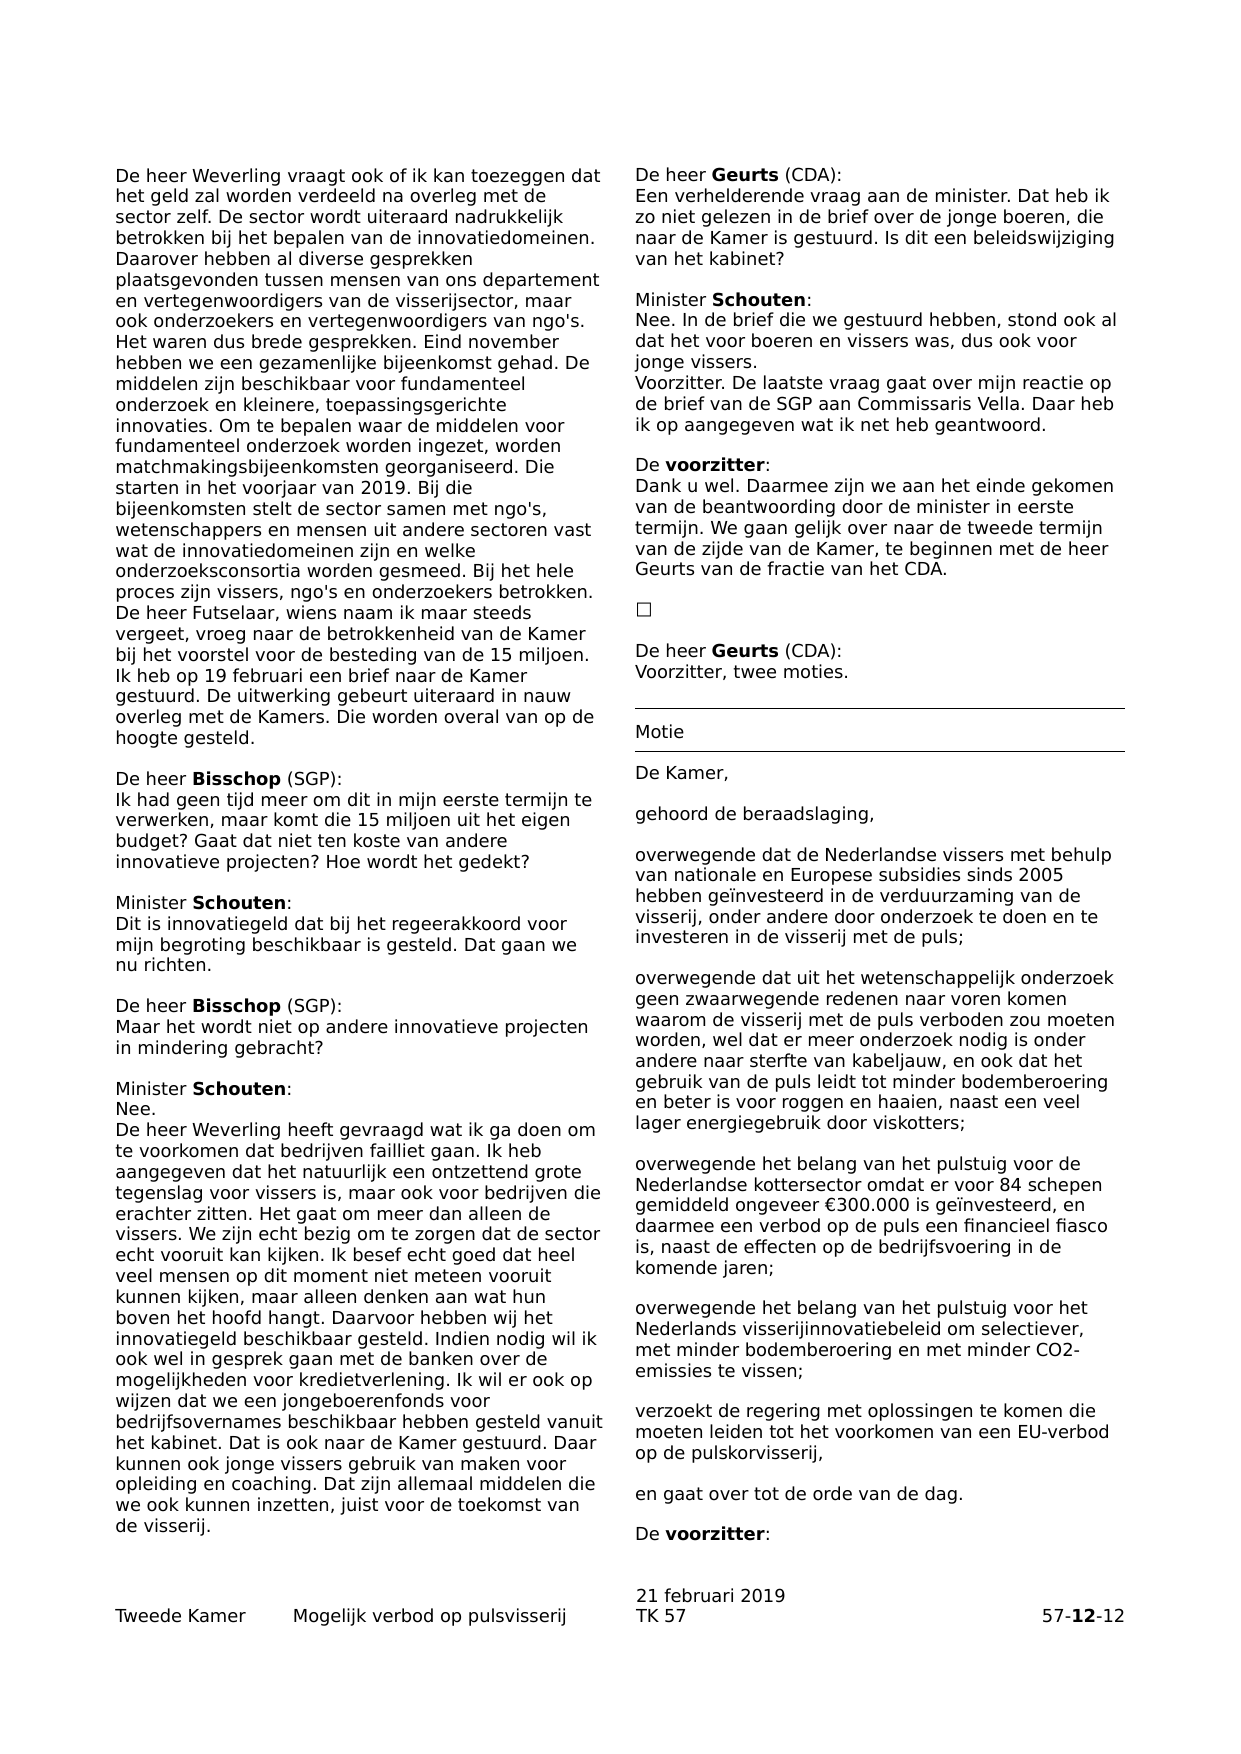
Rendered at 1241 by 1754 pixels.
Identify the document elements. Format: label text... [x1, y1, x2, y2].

text Voorzitter, twee moties. [635, 661, 1125, 682]
text overwegende dat uit het wetenschappelijk onderzoek geen zwaarwegende redenen naar voren komen waarom de visserij met de puls verboden zou moeten worden, wel dat er meer onderzoek nodig is onder andere naar sterfte van kabeljauw, en ook dat het gebruik van de puls leidt tot minder bodemberoering en beter is voor roggen en haaien, naast een veel lager energiegebruik door viskotters; [635, 968, 1125, 1134]
text De heer Weverling vraagt ook of ik kan toezeggen dat het geld zal worden verdeeld na overleg met de sector zelf. De sector wordt uiteraard nadrukkelijk betrokken bij het bepalen van de innovatiedomeinen. Daarover hebben al diverse gesprekken plaatsgevonden tussen mensen van ons departement en vertegenwoordigers van de visserijsector, maar ook onderzoekers en vertegenwoordigers van ngo's. Het waren dus brede gesprekken. Eind november hebben we een gezamenlijke bijeenkomst gehad. De middelen zijn beschikbaar voor fundamenteel onderzoek en kleinere, toepassingsgerichte innovaties. Om te bepalen waar de middelen voor fundamenteel onderzoek worden ingezet, worden matchmakingsbijeenkomsten georganiseerd. Die starten in het voorjaar van 2019. Bij die bijeenkomsten stelt de sector samen met ngo's, wetenschappers en mensen uit andere sectoren vast wat de innovatiedomeinen zijn en welke onderzoeksconsortia worden gesmeed. Bij het hele proces zijn vissers, ngo's en onderzoekers betrokken. [115, 165, 605, 603]
text De heer Bisschop (SGP): [115, 769, 605, 789]
text Nee. In de brief die we gestuurd hebben, stond ook al dat het voor boeren en vissers was, dus ook voor jonge vissers. [635, 310, 1125, 373]
text De heer Weverling heeft gevraagd wat ik ga doen om te voorkomen dat bedrijven failliet gaan. Ik heb aangegeven dat het natuurlijk een ontzettend grote tegenslag voor vissers is, maar ook voor bedrijven die erachter zitten. Het gaat om meer dan alleen de vissers. We zijn echt bezig om te zorgen dat de sector echt vooruit kan kijken. Ik besef echt goed dat heel veel mensen op dit moment niet meteen vooruit kunnen kijken, maar alleen denken aan wat hun boven het hoofd hangt. Daarvoor hebben wij het innovatiegeld beschikbaar gesteld. Indien nodig wil ik ook wel in gesprek gaan met de banken over de mogelijkheden voor kredietverlening. Ik wil er ook op wijzen dat we een jongeboerenfonds voor bedrijfsovernames beschikbaar hebben gesteld vanuit het kabinet. Dat is ook naar de Kamer gestuurd. Daar kunnen ook jonge vissers gebruik van maken voor opleiding en coaching. Dat zijn allemaal middelen die we ook kunnen inzetten, juist voor de toekomst van de visserij. [115, 1120, 605, 1537]
text De heer Bisschop (SGP): [115, 996, 605, 1017]
text De voorzitter: [635, 455, 1125, 476]
text De heer Geurts (CDA): [635, 165, 1125, 186]
text ⬜ [635, 600, 1125, 621]
text Minister Schouten: [115, 893, 605, 913]
text Dank u wel. Daarmee zijn we aan het einde gekomen van de beantwoording door de minister in eerste termijn. We gaan gelijk over naar de tweede termijn van de zijde van de Kamer, te beginnen met de heer Geurts van de fractie van het CDA. [635, 476, 1125, 580]
text Een verhelderende vraag aan de minister. Dat heb ik zo niet gelezen in de brief over de jonge boeren, die naar de Kamer is gestuurd. Is dit een beleidswijziging van het kabinet? [635, 186, 1125, 269]
text De voorzitter: [635, 1524, 1125, 1545]
text Minister Schouten: [115, 1078, 605, 1099]
text De Kamer, [635, 763, 1125, 784]
text Maar het wordt niet op andere innovatieve projecten in mindering gebracht? [115, 1017, 605, 1058]
text Voorzitter. De laatste vraag gaat over mijn reactie op de brief van de SGP aan Commissaris Vella. Daar heb ik op aangegeven wat ik net heb geantwoord. [635, 373, 1125, 435]
text overwegende het belang van het pulstuig voor de Nederlandse kottersector omdat er voor 84 schepen gemiddeld ongeveer €300.000 is geïnvesteerd, en daarmee een verbod op de puls een financieel fiasco is, naast de effecten op de bedrijfsvoering in de komende jaren; [635, 1154, 1125, 1278]
text Ik had geen tijd meer om dit in mijn eerste termijn te verwerken, maar komt die 15 miljoen uit het eigen budget? Gaat dat niet ten koste van andere innovatieve projecten? Hoe wordt het gedekt? [115, 789, 605, 873]
text Minister Schouten: [635, 289, 1125, 310]
text Dit is innovatiegeld dat bij het regeerakkoord voor mijn begroting beschikbaar is gesteld. Dat gaan we nu richten. [115, 913, 605, 976]
text overwegende het belang van het pulstuig voor het Nederlands visserijinnovatiebeleid om selectiever, met minder bodemberoering en met minder CO2-emissies te vissen; [635, 1298, 1125, 1381]
text en gaat over tot de orde van de dag. [635, 1483, 1125, 1504]
text Motie [635, 722, 1125, 743]
text overwegende dat de Nederlandse vissers met behulp van nationale en Europese subsidies sinds 2005 hebben geïnvesteerd in de verduurzaming van de visserij, onder andere door onderzoek te doen en te investeren in de visserij met de puls; [635, 844, 1125, 948]
text De heer Futselaar, wiens naam ik maar steeds vergeet, vroeg naar de betrokkenheid van de Kamer bij het voorstel voor de besteding van de 15 miljoen. Ik heb op 19 februari een brief naar de Kamer gestuurd. De uitwerking gebeurt uiteraard in nauw overleg met de Kamers. Die worden overal van op de hoogte gesteld. [115, 603, 605, 749]
text Nee. [115, 1099, 605, 1120]
text gehoord de beraadslaging, [635, 804, 1125, 824]
text verzoekt de regering met oplossingen te komen die moeten leiden tot het voorkomen van een EU-verbod op de pulskorvisserij, [635, 1401, 1125, 1463]
text De heer Geurts (CDA): [635, 641, 1125, 661]
